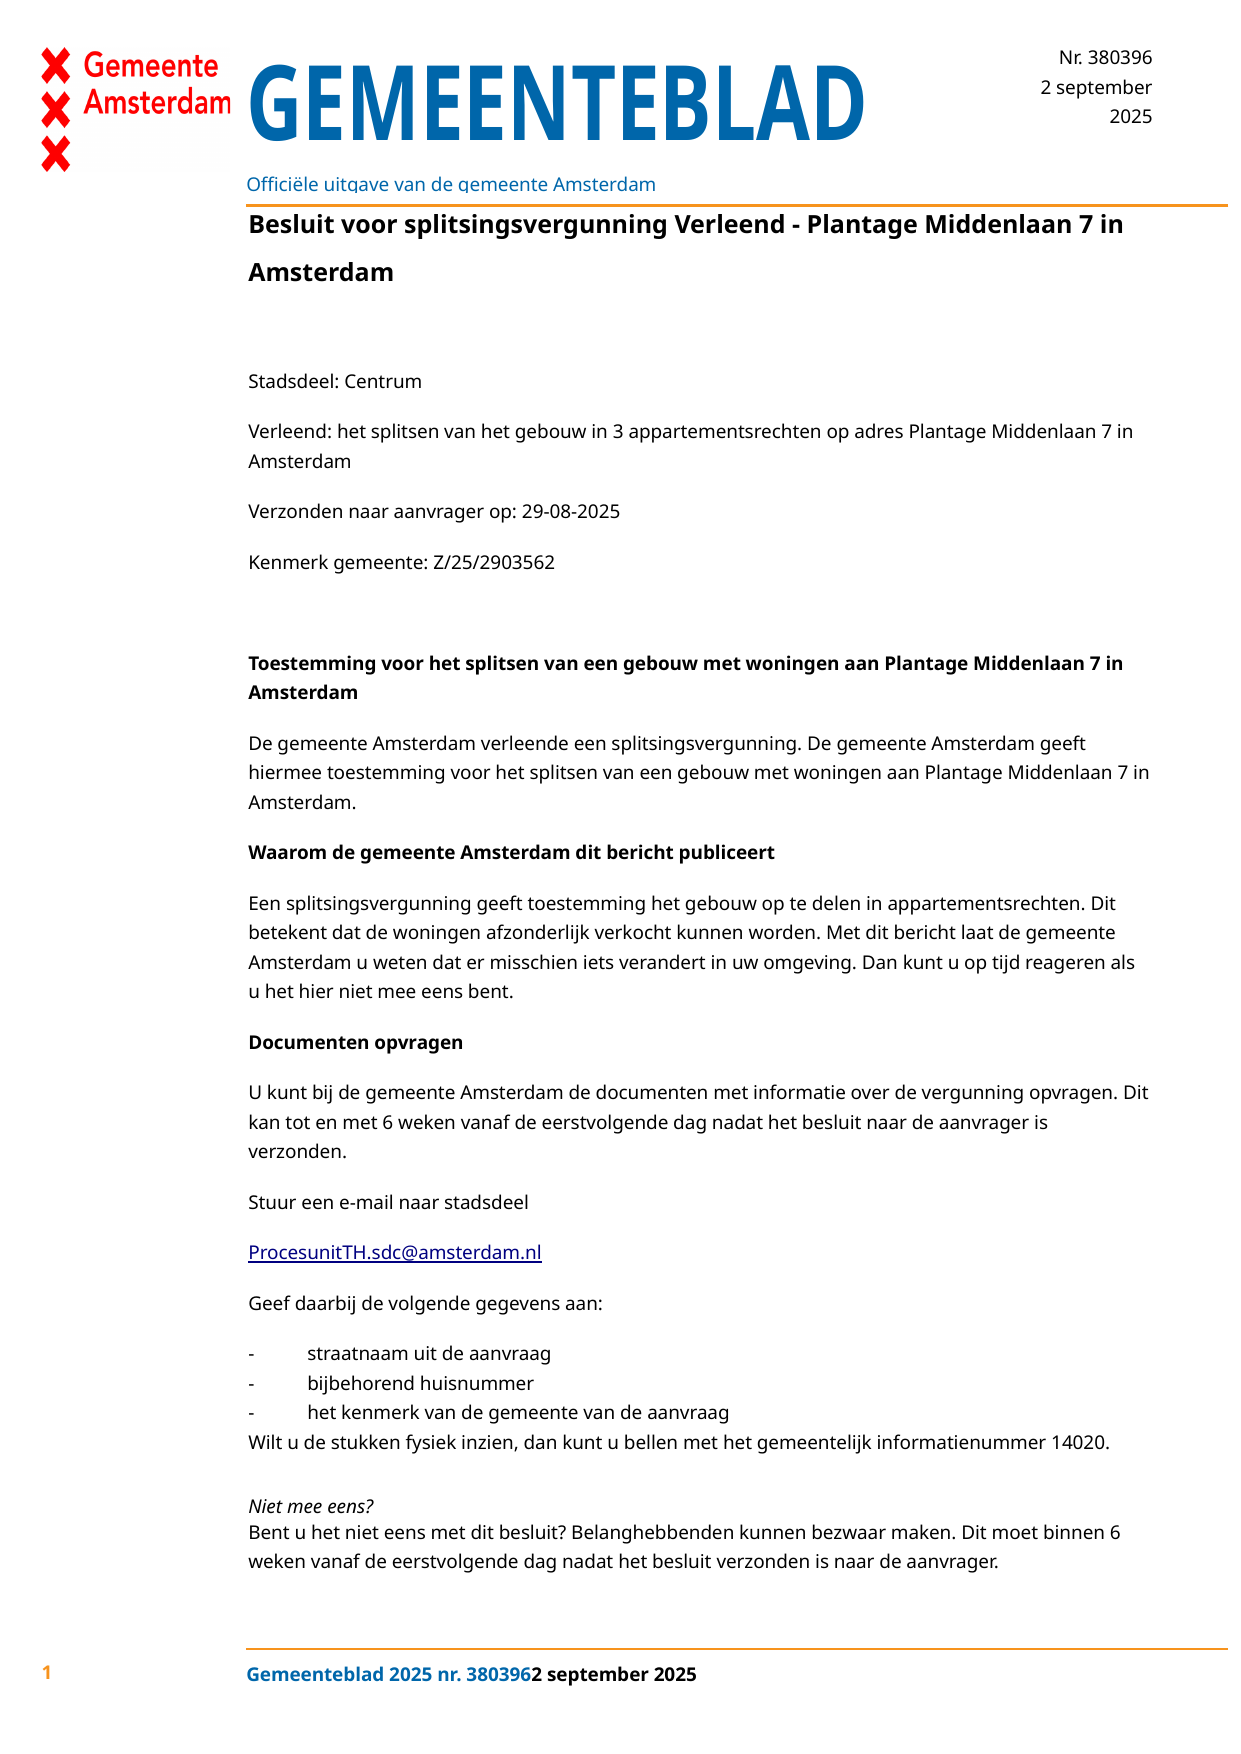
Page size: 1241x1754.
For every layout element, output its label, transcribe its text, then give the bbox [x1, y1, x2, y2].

text U kunt bij de gemeente Amsterdam de documenten met informatie over de vergunning opvragen. Dit kan tot en met 6 weken vanaf de eerstvolgende dag nadat het besluit naar de aanvrager is verzonden. [248, 1079, 1152, 1164]
text Niet mee eens? [248, 1493, 1152, 1519]
text Besluit voor splitsingsvergunning Verleend - Plantage Middenlaan 7 in Amsterdam [248, 207, 1152, 288]
picture [41, 47, 231, 172]
text Wilt u de stukken fysiek inzien, dan kunt u bellen met het gemeentelijk informatienummer 14020. [248, 1429, 1152, 1455]
text Toestemming voor het splitsen van een gebouw met woningen aan Plantage Middenlaan 7 in Amsterdam [248, 650, 1152, 705]
text Kenmerk gemeente: Z/25/2903562 [248, 549, 1152, 575]
list straatnaam uit de aanvraag [248, 1340, 1152, 1366]
text Bent u het niet eens met dit besluit? Belanghebbenden kunnen bezwaar maken. Dit moet binnen 6 weken vanaf de eerstvolgende dag nadat het besluit verzonden is naar de aanvrager. [248, 1519, 1152, 1574]
list bijbehorend huisnummer [248, 1370, 1152, 1396]
text Waarom de gemeente Amsterdam dit bericht publiceert [248, 839, 1152, 865]
text Verleend: het splitsen van het gebouw in 3 appartementsrechten op adres Plantage Middenlaan 7 in Amsterdam [248, 419, 1152, 474]
text Geef daarbij de volgende gegevens aan: [248, 1290, 1152, 1316]
text Een splitsingsvergunning geeft toestemming het gebouw op te delen in appartementsrechten. Dit betekent dat de woningen afzonderlijk verkocht kunnen worden. Met dit bericht laat de gemeente Amsterdam u weten dat er misschien iets verandert in uw omgeving. Dan kunt u op tijd reageren als u het hier niet mee eens bent. [248, 890, 1152, 1004]
text Documenten opvragen [248, 1029, 1152, 1055]
text Stadsdeel: Centrum [248, 368, 1152, 394]
text Verzonden naar aanvrager op: 29-08-2025 [248, 499, 1152, 524]
text De gemeente Amsterdam verleende een splitsingsvergunning. De gemeente Amsterdam geeft hiermee toestemming voor het splitsen van een gebouw met woningen aan Plantage Middenlaan 7 in Amsterdam. [248, 730, 1152, 815]
text Stuur een e-mail naar stadsdeel [248, 1189, 1152, 1215]
list het kenmerk van de gemeente van de aanvraag [248, 1399, 1152, 1425]
text ProcesunitTH.sdc@amsterdam.nl [248, 1239, 1152, 1265]
